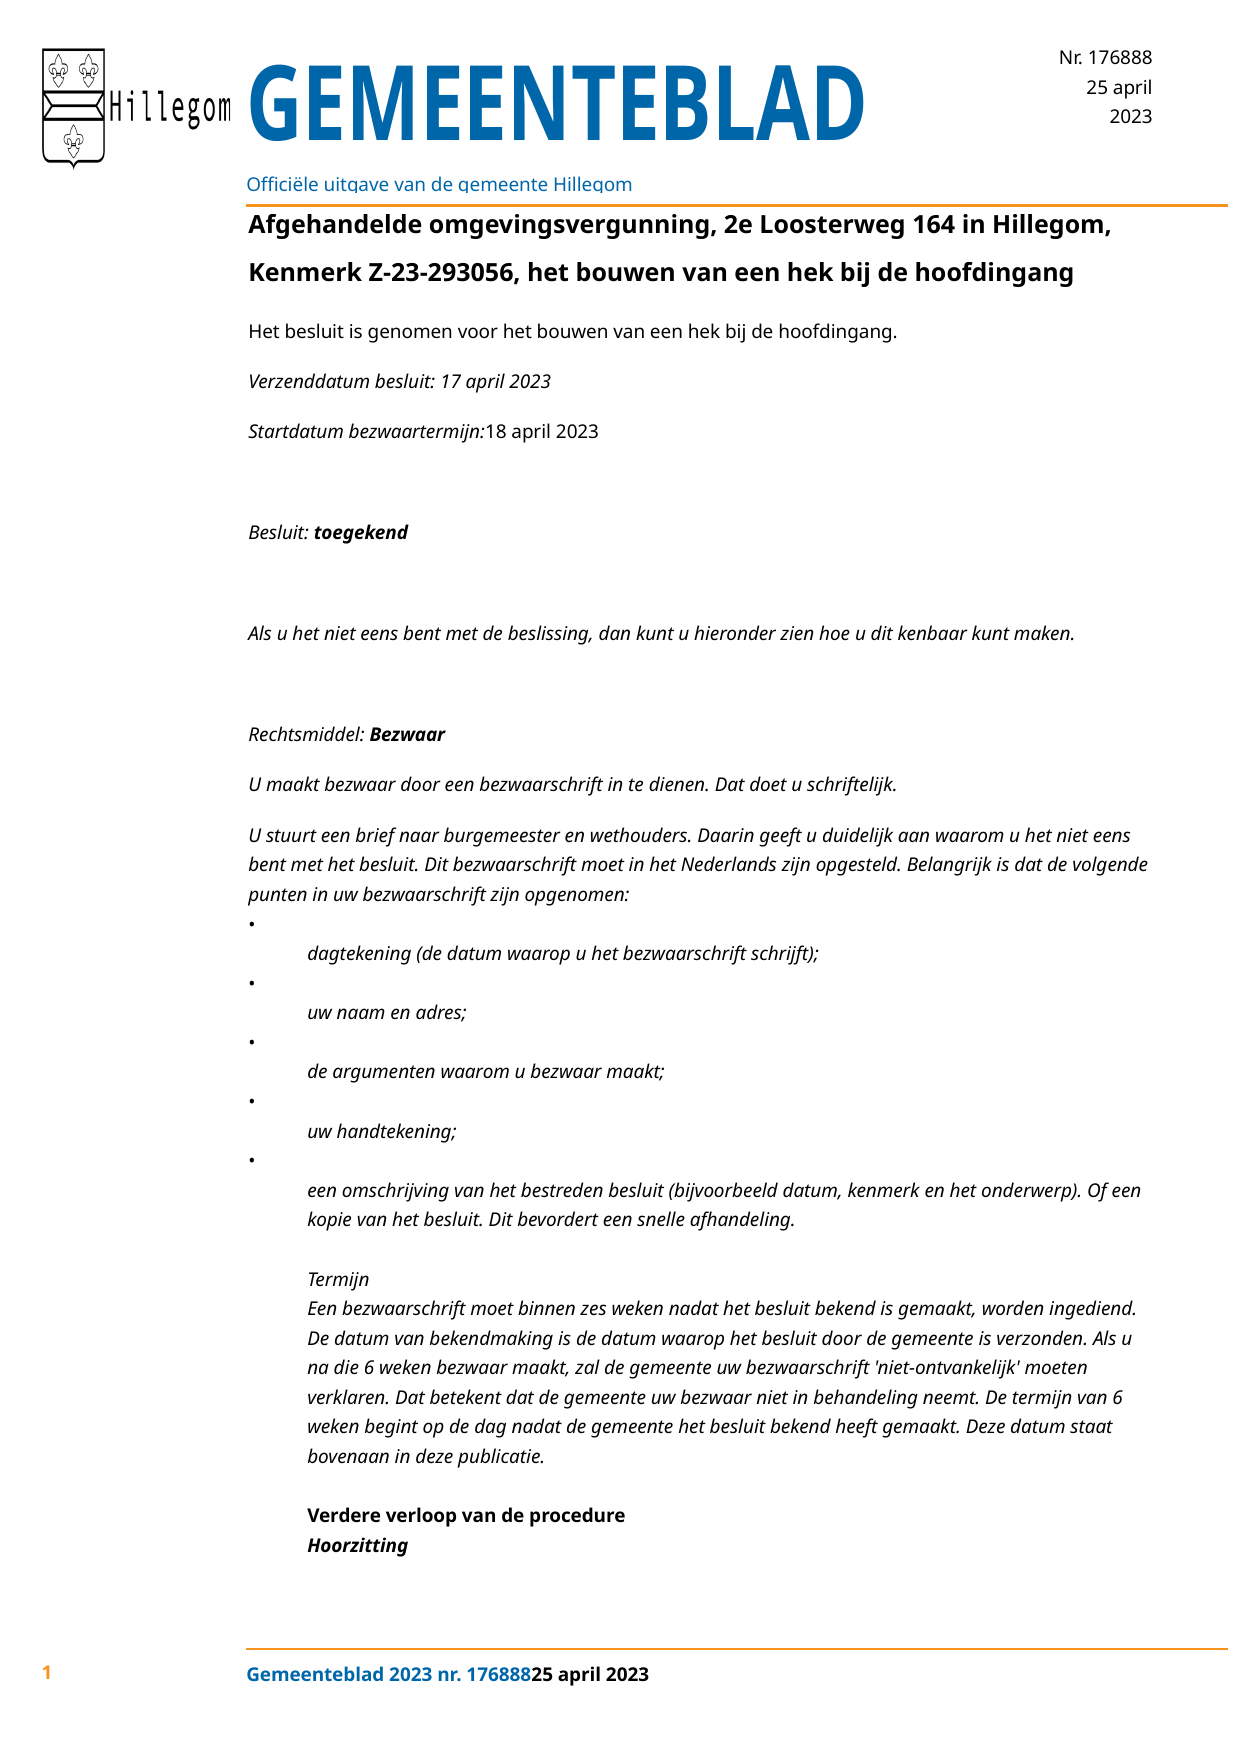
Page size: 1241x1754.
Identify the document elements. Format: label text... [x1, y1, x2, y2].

text Besluit: toegekend [248, 519, 1152, 545]
list Termijn [248, 1266, 1152, 1292]
list dagtekening (de datum waarop u het bezwaarschrift schrijft); [248, 940, 1152, 966]
list een omschrijving van het bestreden besluit (bijvoorbeeld datum, kenmerk en het onderwerp). Of een kopie van het besluit. Dit bevordert een snelle afhandeling. [248, 1177, 1152, 1232]
text Afgehandelde omgevingsvergunning, 2e Loosterweg 164 in Hillegom, Kenmerk Z-23-293056, het bouwen van een hek bij de hoofdingang [248, 207, 1152, 288]
list Verdere verloop van de procedure [248, 1502, 1152, 1528]
text U stuurt een brief naar burgemeester en wethouders. Daarin geeft u duidelijk aan waarom u het niet eens bent met het besluit. Dit bezwaarschrift moet in het Nederlands zijn opgesteld. Belangrijk is dat de volgende punten in uw bezwaarschrift zijn opgenomen: [248, 822, 1152, 907]
text Als u het niet eens bent met de beslissing, dan kunt u hieronder zien hoe u dit kenbaar kunt maken. [248, 620, 1152, 646]
text U maakt bezwaar door een bezwaarschrift in te dienen. Dat doet u schriftelijk. [248, 772, 1152, 797]
list uw naam en adres; [248, 999, 1152, 1025]
text Startdatum bezwaartermijn:18 april 2023 [248, 419, 1152, 444]
list de argumenten waarom u bezwaar maakt; [248, 1059, 1152, 1084]
list uw handtekening; [248, 1118, 1152, 1144]
text Het besluit is genomen voor het bouwen van een hek bij de hoofdingang. [248, 318, 1152, 344]
picture [41, 47, 231, 172]
list Hoorzitting [248, 1532, 1152, 1558]
text Verzenddatum besluit: 17 april 2023 [248, 368, 1152, 394]
list Een bezwaarschrift moet binnen zes weken nadat het besluit bekend is gemaakt, worden ingediend. De datum van bekendmaking is de datum waarop het besluit door de gemeente is verzonden. Als u na die 6 weken bezwaar maakt, zal de gemeente uw bezwaarschrift 'niet-ontvankelijk' moeten verklaren. Dat betekent dat de gemeente uw bezwaar niet in behandeling neemt. De termijn van 6 weken begint op de dag nadat de gemeente het besluit bekend heeft gemaakt. Deze datum staat bovenaan in deze publicatie. [248, 1295, 1152, 1469]
text Rechtsmiddel: Bezwaar [248, 721, 1152, 747]
